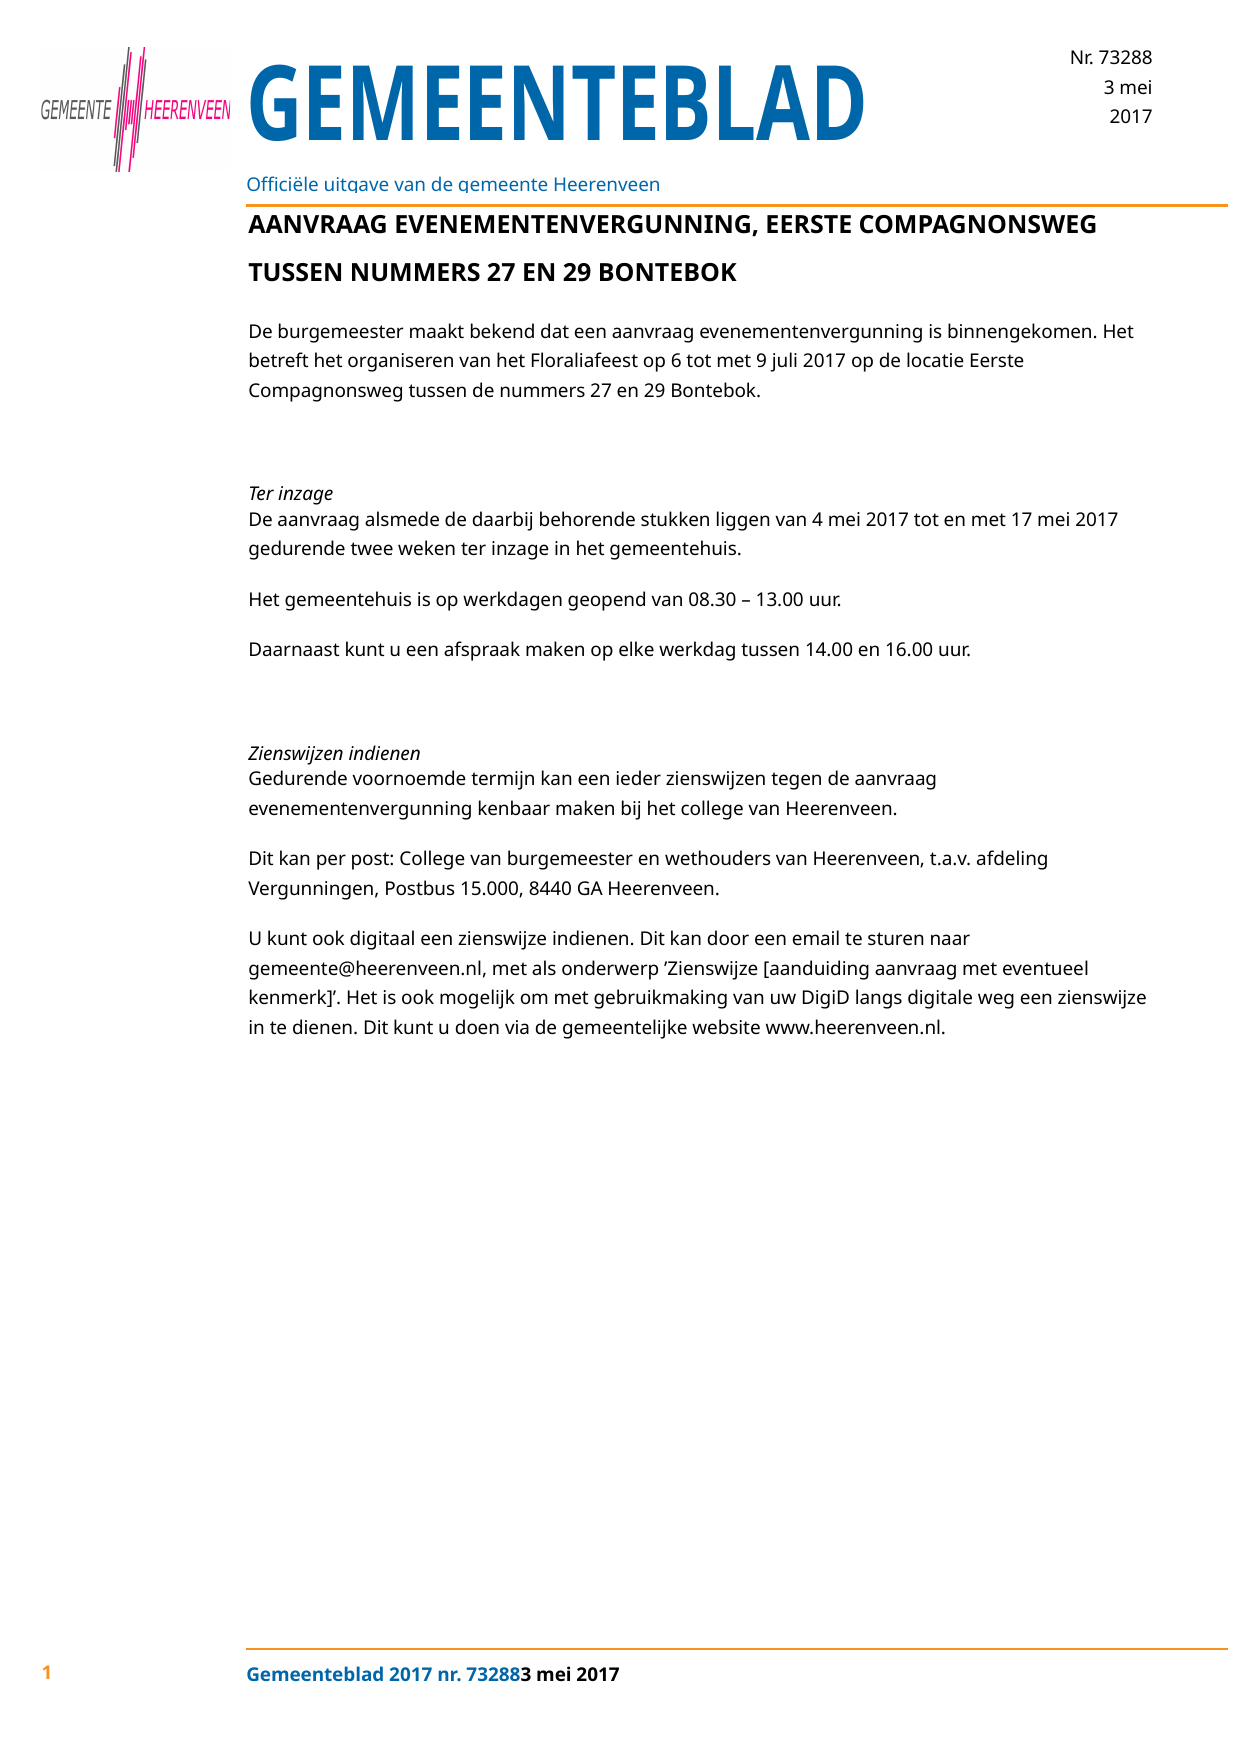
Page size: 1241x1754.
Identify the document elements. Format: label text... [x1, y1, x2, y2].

picture [41, 47, 231, 172]
text U kunt ook digitaal een zienswijze indienen. Dit kan door een email te sturen naar gemeente@heerenveen.nl, met als onderwerp ’Zienswijze [aanduiding aanvraag met eventueel kenmerk]’. Het is ook mogelijk om met gebruikmaking van uw DigiD langs digitale weg een zienswijze in te dienen. Dit kunt u doen via de gemeentelijke website www.heerenveen.nl. [248, 925, 1152, 1040]
text De burgemeester maakt bekend dat een aanvraag evenementenvergunning is binnengekomen. Het betreft het organiseren van het Floraliafeest op 6 tot met 9 juli 2017 op de locatie Eerste Compagnonsweg tussen de nummers 27 en 29 Bontebok. [248, 318, 1152, 403]
text Dit kan per post: College van burgemeester en wethouders van Heerenveen, t.a.v. afdeling Vergunningen, Postbus 15.000, 8440 GA Heerenveen. [248, 845, 1152, 901]
text Het gemeentehuis is op werkdagen geopend van 08.30 – 13.00 uur. [248, 586, 1152, 612]
text Zienswijzen indienen [248, 740, 1152, 765]
text Daarnaast kunt u een afspraak maken op elke werkdag tussen 14.00 en 16.00 uur. [248, 636, 1152, 662]
text De aanvraag alsmede de daarbij behorende stukken liggen van 4 mei 2017 tot en met 17 mei 2017 gedurende twee weken ter inzage in het gemeentehuis. [248, 506, 1152, 561]
text Gedurende voornoemde termijn kan een ieder zienswijzen tegen de aanvraag evenementenvergunning kenbaar maken bij het college van Heerenveen. [248, 765, 1152, 821]
text AANVRAAG EVENEMENTENVERGUNNING, EERSTE COMPAGNONSWEG TUSSEN NUMMERS 27 EN 29 BONTEBOK [248, 207, 1152, 288]
text Ter inzage [248, 480, 1152, 506]
